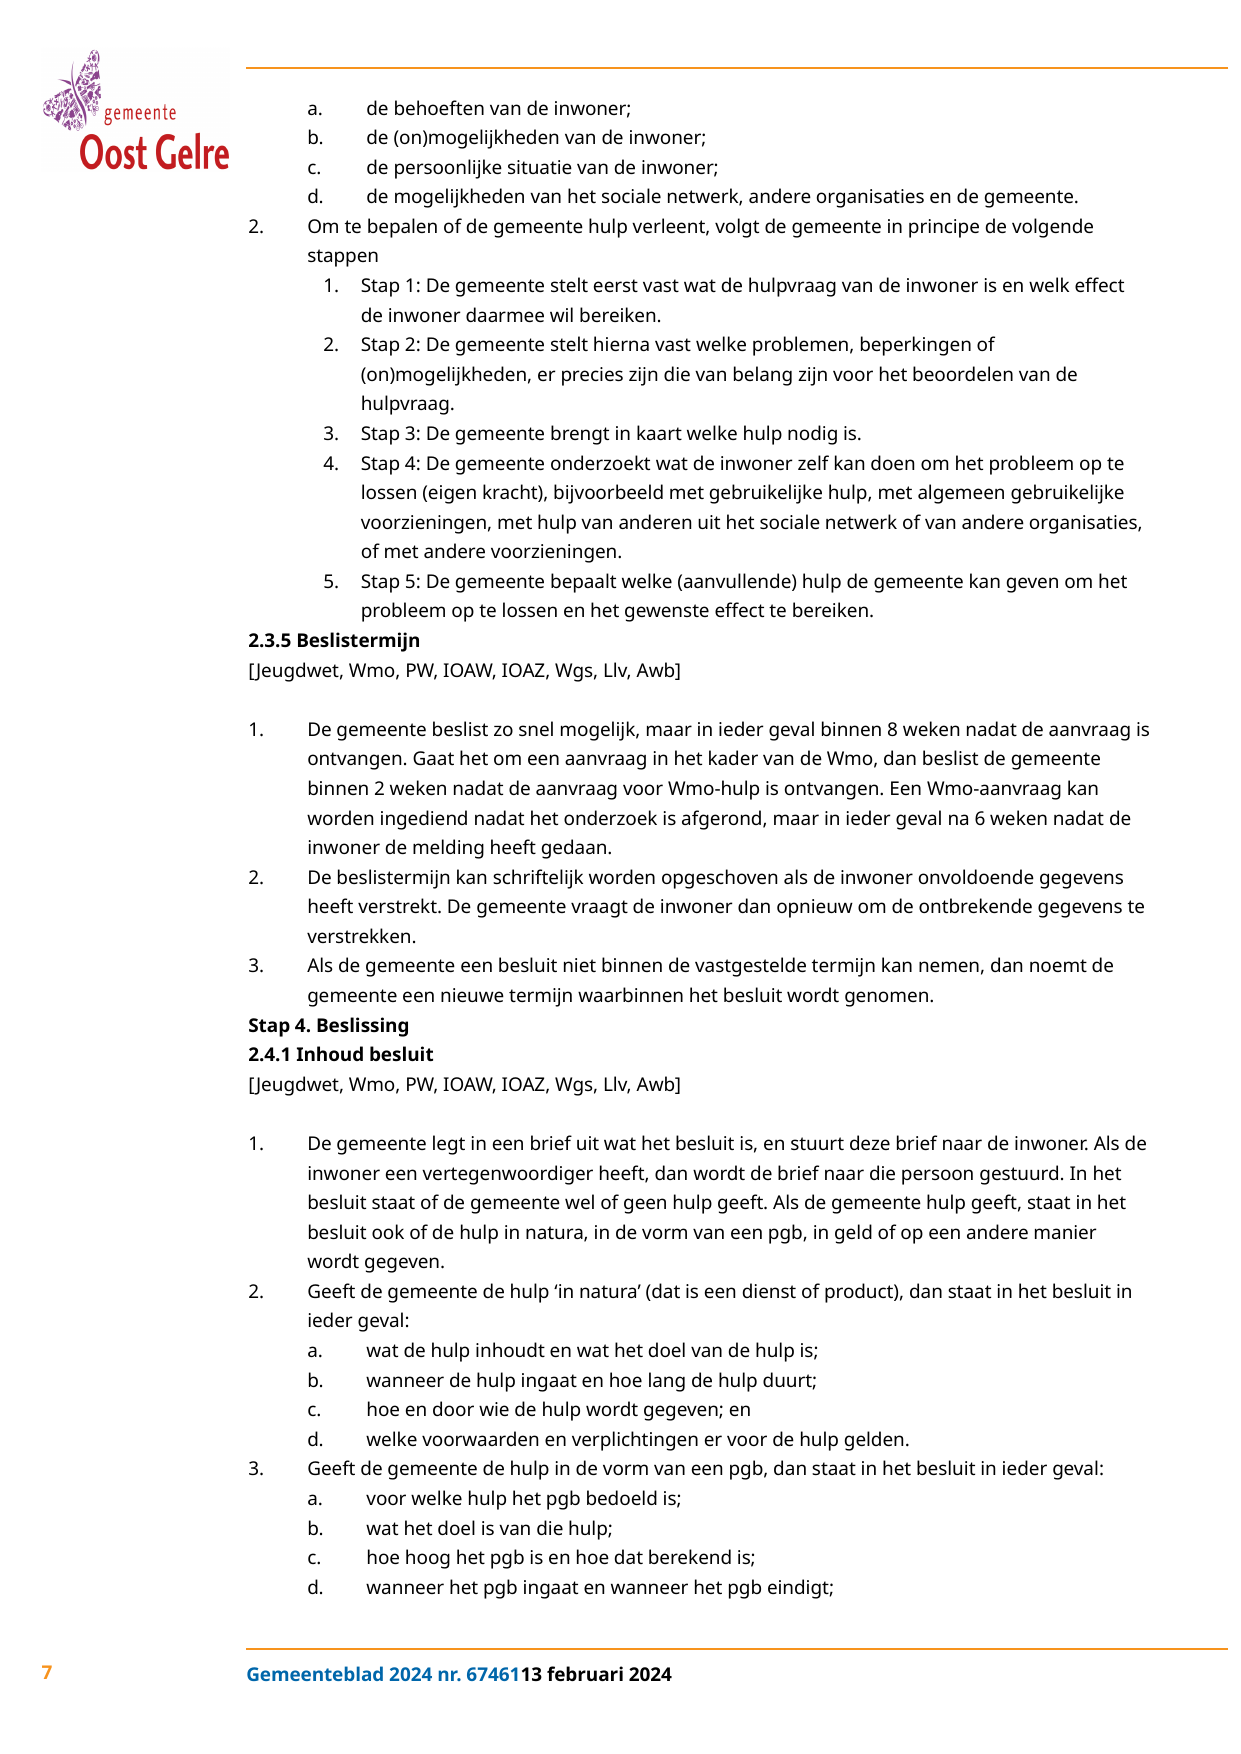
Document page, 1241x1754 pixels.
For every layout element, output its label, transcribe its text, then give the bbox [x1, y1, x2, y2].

text 2.3.5 Beslistermijn [248, 627, 1152, 653]
list wat het doel is van die hulp; [307, 1515, 1152, 1541]
list Geeft de gemeente de hulp in de vorm van een pgb, dan staat in het besluit in ieder geval: [248, 1456, 1152, 1481]
list Stap 5: De gemeente bepaalt welke (aanvullende) hulp de gemeente kan geven om het probleem op te lossen en het gewenste effect te bereiken. [323, 568, 1152, 623]
list Als de gemeente een besluit niet binnen de vastgestelde termijn kan nemen, dan noemt de gemeente een nieuwe termijn waarbinnen het besluit wordt genomen. [248, 953, 1152, 1008]
list voor welke hulp het pgb bedoeld is; [307, 1485, 1152, 1511]
text Stap 4. Beslissing [248, 1012, 1152, 1038]
list wanneer de hulp ingaat en hoe lang de hulp duurt; [307, 1367, 1152, 1393]
list de persoonlijke situatie van de inwoner; [307, 154, 1152, 180]
text [Jeugdwet, Wmo, PW, IOAW, IOAZ, Wgs, Llv, Awb] [248, 657, 1152, 683]
list de (on)mogelijkheden van de inwoner; [307, 124, 1152, 150]
list De gemeente beslist zo snel mogelijk, maar in ieder geval binnen 8 weken nadat de aanvraag is ontvangen. Gaat het om een aanvraag in het kader van de Wmo, dan beslist de gemeente binnen 2 weken nadat de aanvraag voor Wmo-hulp is ontvangen. Een Wmo-aanvraag kan worden ingediend nadat het onderzoek is afgerond, maar in ieder geval na 6 weken nadat de inwoner de melding heeft gedaan. [248, 716, 1152, 860]
list hoe hoog het pgb is en hoe dat berekend is; [307, 1544, 1152, 1570]
list de mogelijkheden van het sociale netwerk, andere organisaties en de gemeente. [307, 183, 1152, 209]
list welke voorwaarden en verplichtingen er voor de hulp gelden. [307, 1426, 1152, 1452]
text [Jeugdwet, Wmo, PW, IOAW, IOAZ, Wgs, Llv, Awb] [248, 1071, 1152, 1097]
list wat de hulp inhoudt en wat het doel van de hulp is; [307, 1337, 1152, 1363]
list wanneer het pgb ingaat en wanneer het pgb eindigt; [307, 1574, 1152, 1600]
list Geeft de gemeente de hulp ‘in natura’ (dat is een dienst of product), dan staat in het besluit in ieder geval: [248, 1278, 1152, 1333]
list hoe en door wie de hulp wordt gegeven; en [307, 1396, 1152, 1422]
list Stap 2: De gemeente stelt hierna vast welke problemen, beperkingen of (on)mogelijkheden, er precies zijn die van belang zijn voor het beoordelen van de hulpvraag. [323, 331, 1152, 416]
list Stap 4: De gemeente onderzoekt wat de inwoner zelf kan doen om het probleem op te lossen (eigen kracht), bijvoorbeeld met gebruikelijke hulp, met algemeen gebruikelijke voorzieningen, met hulp van anderen uit het sociale netwerk of van andere organisaties, of met andere voorzieningen. [323, 450, 1152, 564]
list de behoeften van de inwoner; [307, 95, 1152, 121]
text 2.4.1 Inhoud besluit [248, 1041, 1152, 1067]
list Stap 3: De gemeente brengt in kaart welke hulp nodig is. [323, 420, 1152, 446]
picture [41, 47, 231, 172]
list Stap 1: De gemeente stelt eerst vast wat de hulpvraag van de inwoner is en welk effect de inwoner daarmee wil bereiken. [323, 272, 1152, 328]
list De gemeente legt in een brief uit wat het besluit is, en stuurt deze brief naar de inwoner. Als de inwoner een vertegenwoordiger heeft, dan wordt de brief naar die persoon gestuurd. In het besluit staat of de gemeente wel of geen hulp geeft. Als de gemeente hulp geeft, staat in het besluit ook of de hulp in natura, in de vorm van een pgb, in geld of op een andere manier wordt gegeven. [248, 1130, 1152, 1274]
list Om te bepalen of de gemeente hulp verleent, volgt de gemeente in principe de volgende stappen [248, 213, 1152, 268]
list De beslistermijn kan schriftelijk worden opgeschoven als de inwoner onvoldoende gegevens heeft verstrekt. De gemeente vraagt de inwoner dan opnieuw om de ontbrekende gegevens te verstrekken. [248, 864, 1152, 949]
